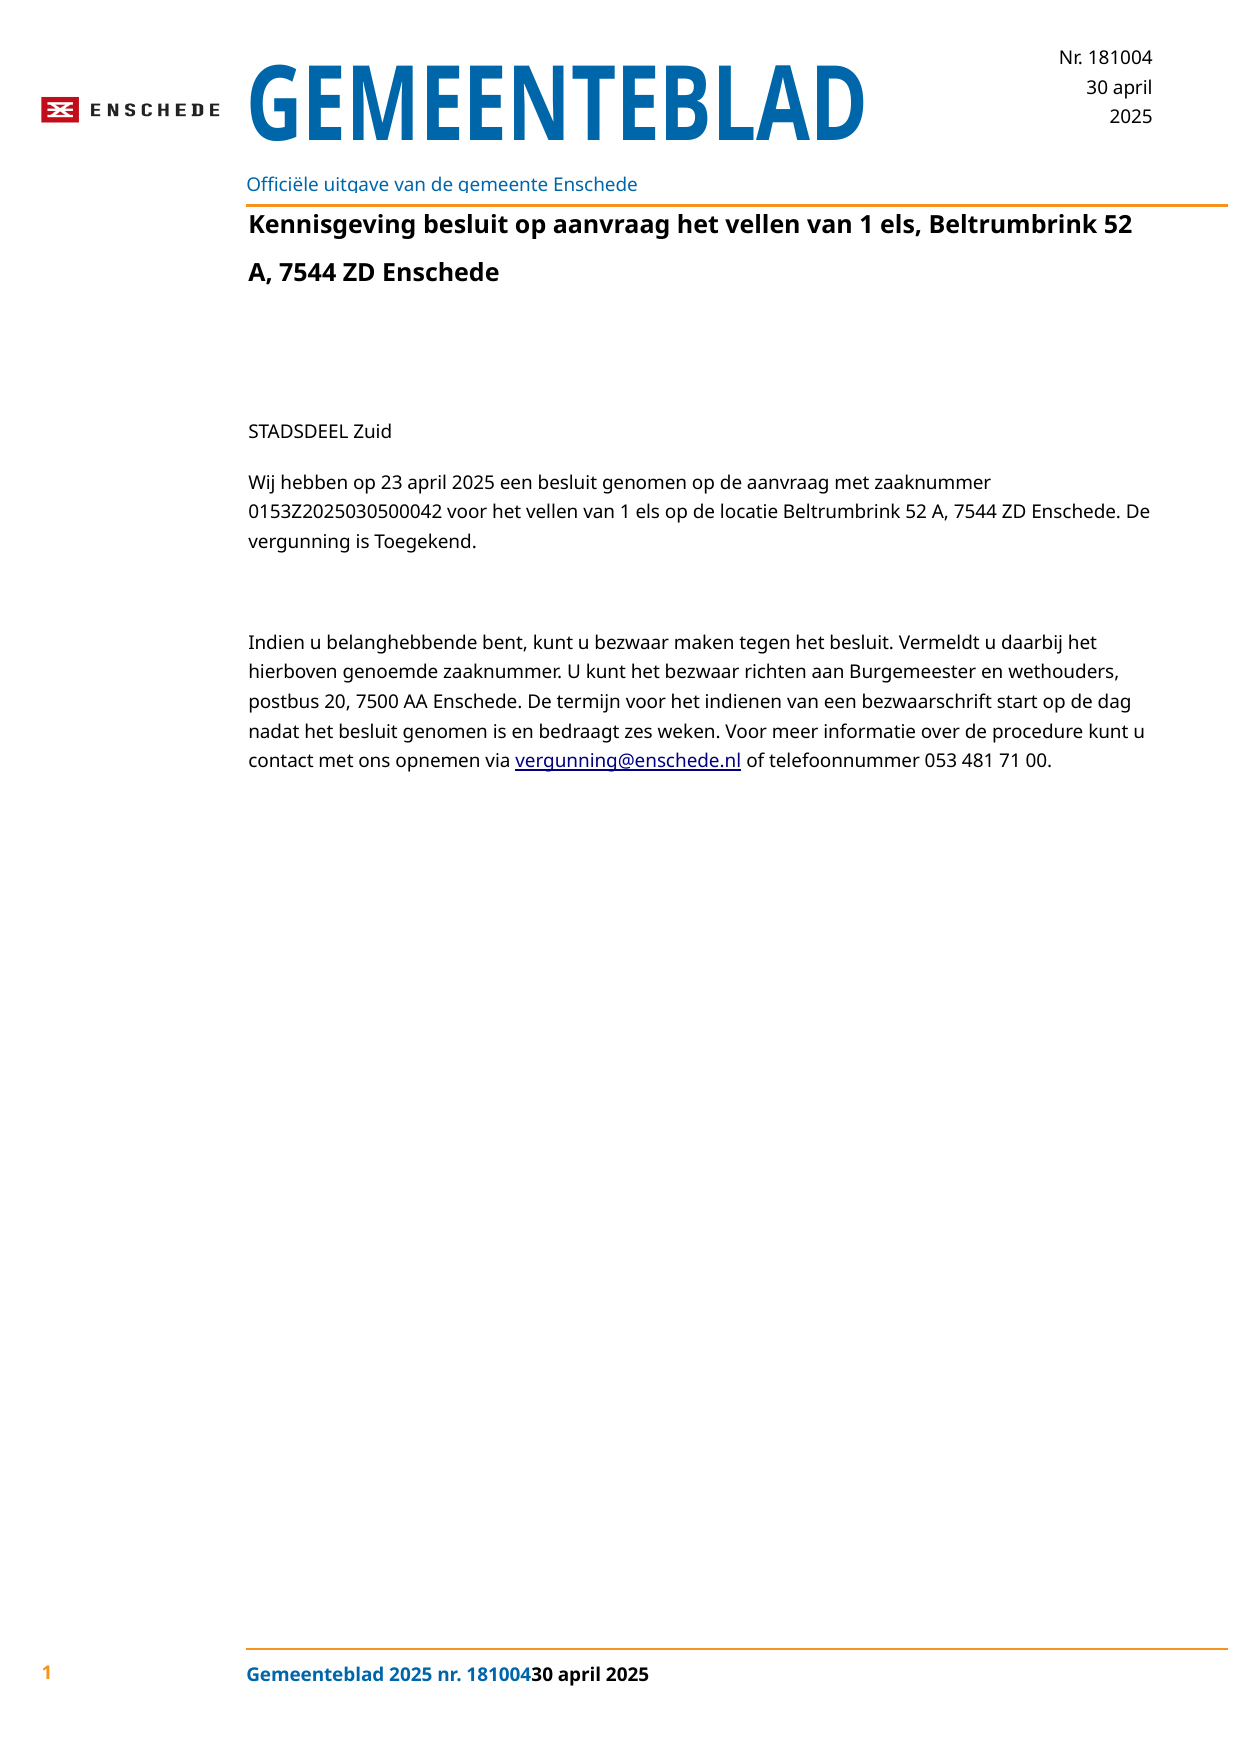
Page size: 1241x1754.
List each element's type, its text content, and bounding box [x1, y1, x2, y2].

text Kennisgeving besluit op aanvraag het vellen van 1 els, Beltrumbrink 52 A, 7544 ZD Enschede [248, 207, 1152, 288]
text STADSDEEL Zuid [248, 419, 1152, 444]
text Indien u belanghebbende bent, kunt u bezwaar maken tegen het besluit. Vermeldt u daarbij het hierboven genoemde zaaknummer. U kunt het bezwaar richten aan Burgemeester en wethouders, postbus 20, 7500 AA Enschede. De termijn voor het indienen van een bezwaarschrift start op de dag nadat het besluit genomen is en bedraagt zes weken. Voor meer informatie over de procedure kunt u contact met ons opnemen via vergunning@enschede.nl of telefoonnummer 053 481 71 00. [248, 629, 1152, 773]
picture [41, 47, 231, 172]
text Wij hebben op 23 april 2025 een besluit genomen op de aanvraag met zaaknummer 0153Z2025030500042 voor het vellen van 1 els op de locatie Beltrumbrink 52 A, 7544 ZD Enschede. De vergunning is Toegekend. [248, 469, 1152, 554]
